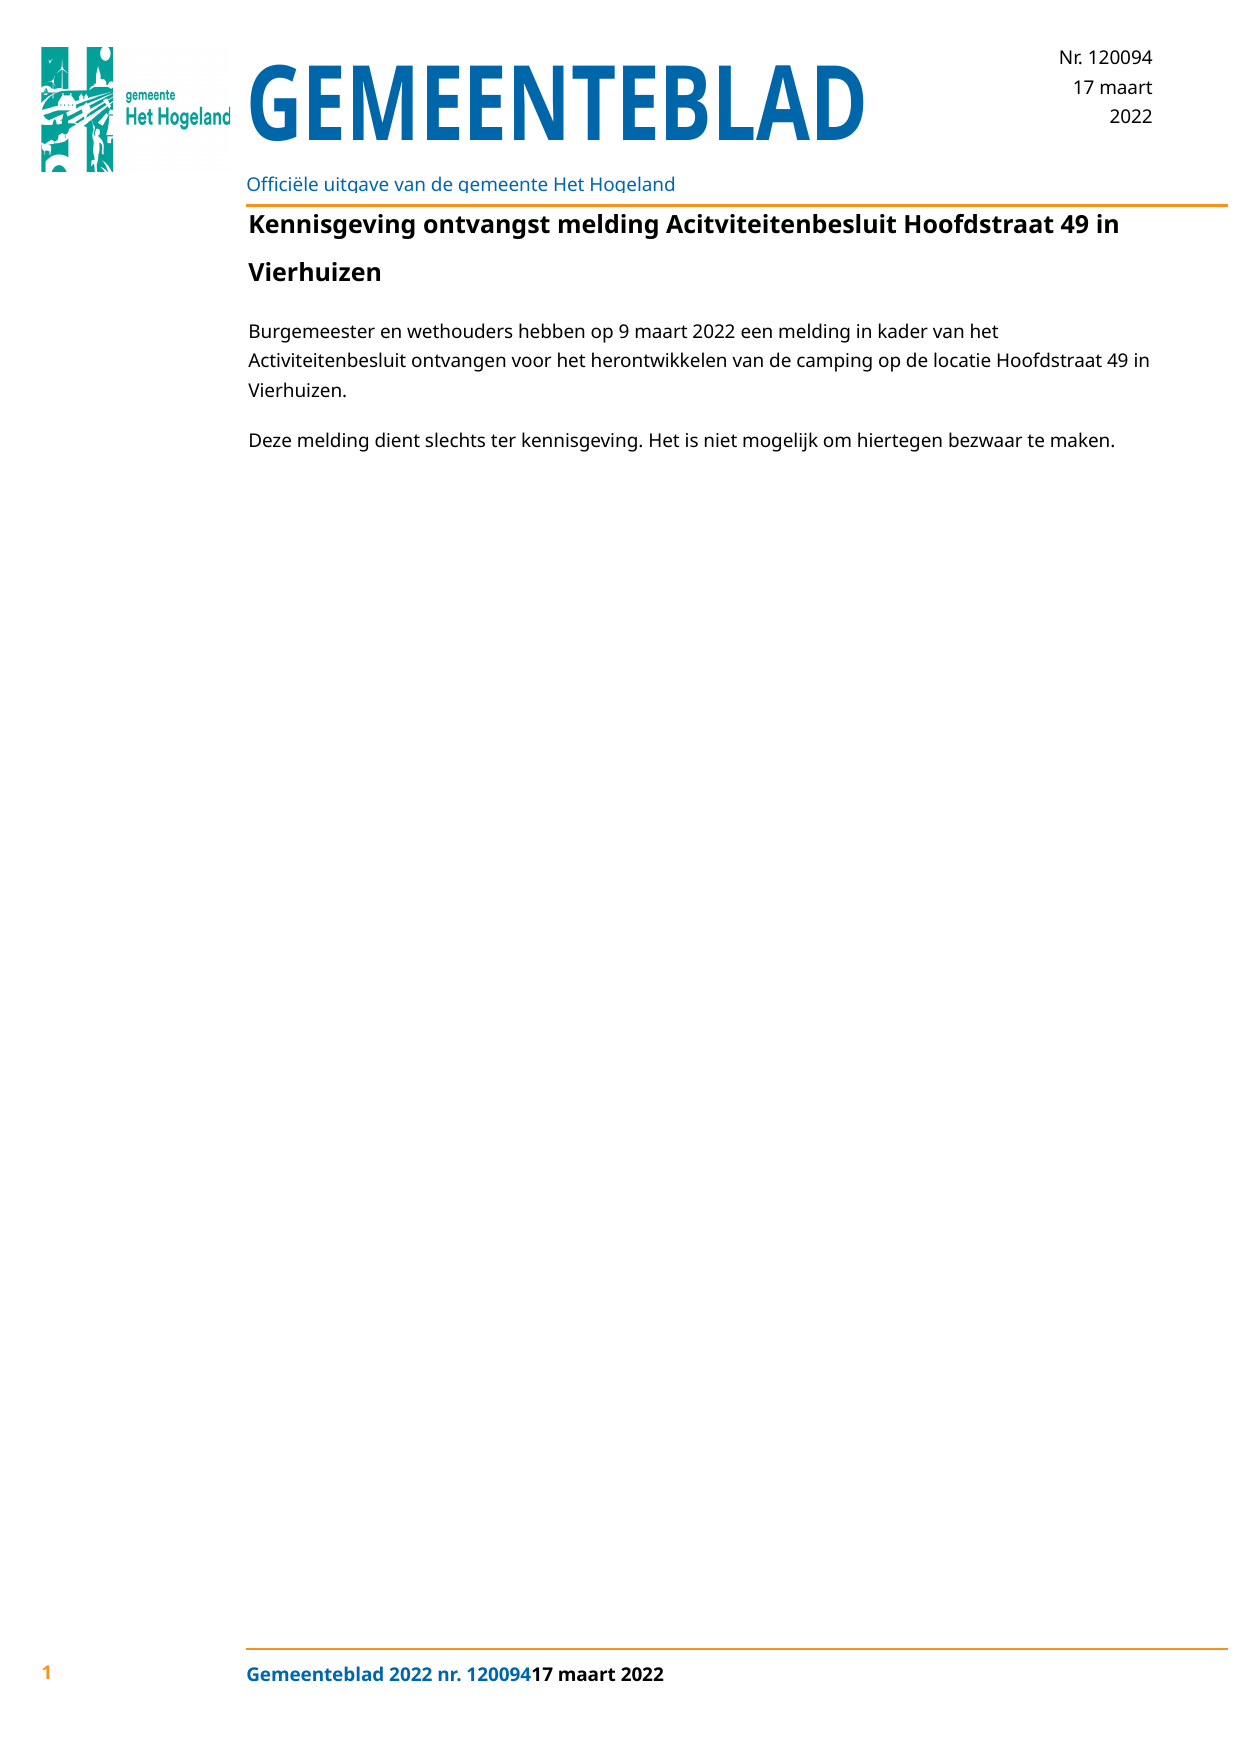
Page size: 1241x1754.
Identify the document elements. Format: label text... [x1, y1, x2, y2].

picture [41, 47, 231, 172]
text Deze melding dient slechts ter kennisgeving. Het is niet mogelijk om hiertegen bezwaar te maken. [248, 427, 1152, 453]
text Kennisgeving ontvangst melding Acitviteitenbesluit Hoofdstraat 49 in Vierhuizen [248, 207, 1152, 288]
text Burgemeester en wethouders hebben op 9 maart 2022 een melding in kader van het Activiteitenbesluit ontvangen voor het herontwikkelen van de camping op de locatie Hoofdstraat 49 in Vierhuizen. [248, 318, 1152, 403]
